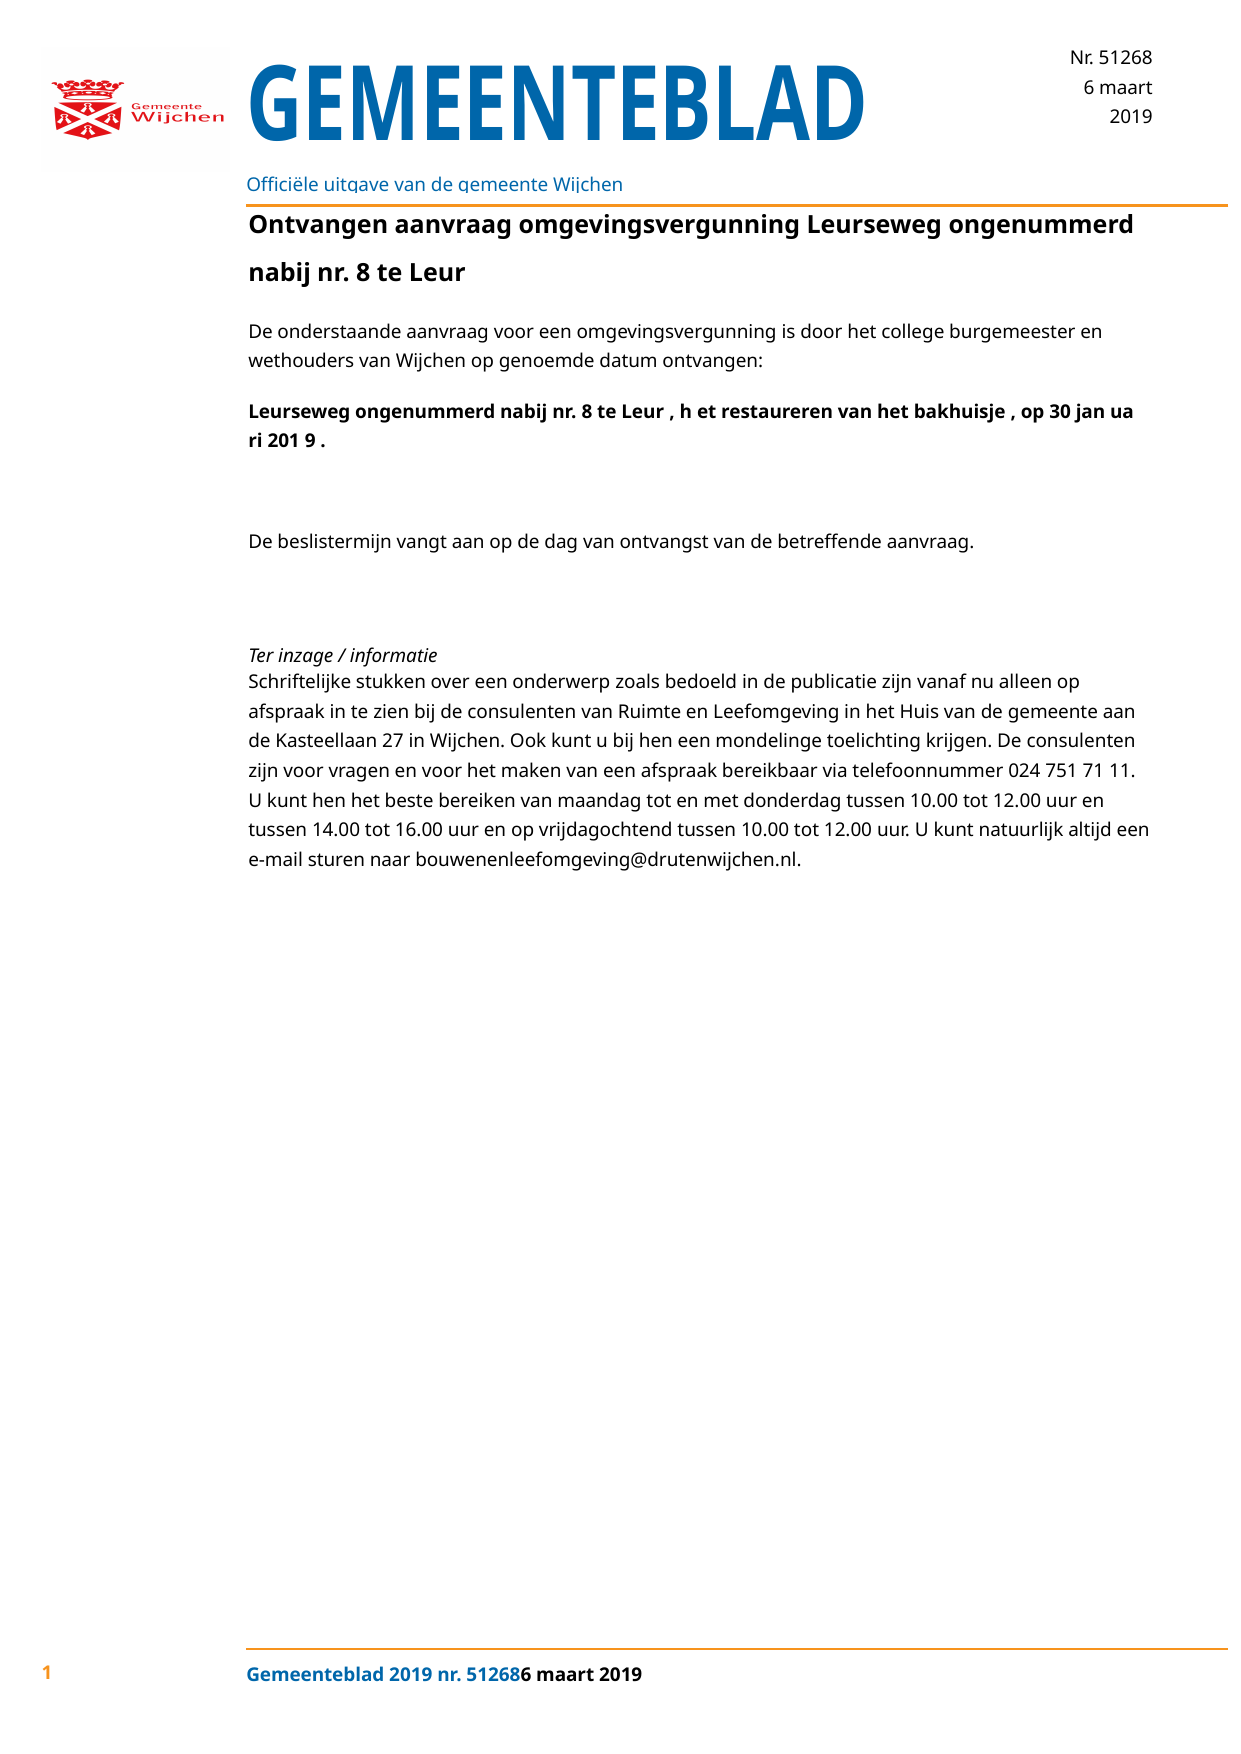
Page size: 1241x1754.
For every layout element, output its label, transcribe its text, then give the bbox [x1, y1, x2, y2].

text De beslistermijn vangt aan op de dag van ontvangst van de betreffende aanvraag. [248, 528, 1152, 554]
text Ter inzage / informatie [248, 643, 1152, 668]
text Schriftelijke stukken over een onderwerp zoals bedoeld in de publicatie zijn vanaf nu alleen op afspraak in te zien bij de consulenten van Ruimte en Leefomgeving in het Huis van de gemeente aan de Kasteellaan 27 in Wijchen. Ook kunt u bij hen een mondelinge toelichting krijgen. De consulenten zijn voor vragen en voor het maken van een afspraak bereikbaar via telefoonnummer 024 751 71 11. U kunt hen het beste bereiken van maandag tot en met donderdag tussen 10.00 tot 12.00 uur en tussen 14.00 tot 16.00 uur en op vrijdagochtend tussen 10.00 tot 12.00 uur. U kunt natuurlijk altijd een e-mail sturen naar bouwenenleefomgeving@drutenwijchen.nl. [248, 668, 1152, 872]
text De onderstaande aanvraag voor een omgevingsvergunning is door het college burgemeester en wethouders van Wijchen op genoemde datum ontvangen: [248, 318, 1152, 373]
text Ontvangen aanvraag omgevingsvergunning Leurseweg ongenummerd nabij nr. 8 te Leur [248, 207, 1152, 288]
picture [41, 47, 231, 172]
text Leurseweg ongenummerd nabij nr. 8 te Leur , h et restaureren van het bakhuisje , op 30 jan ua ri 201 9 . [248, 398, 1152, 453]
